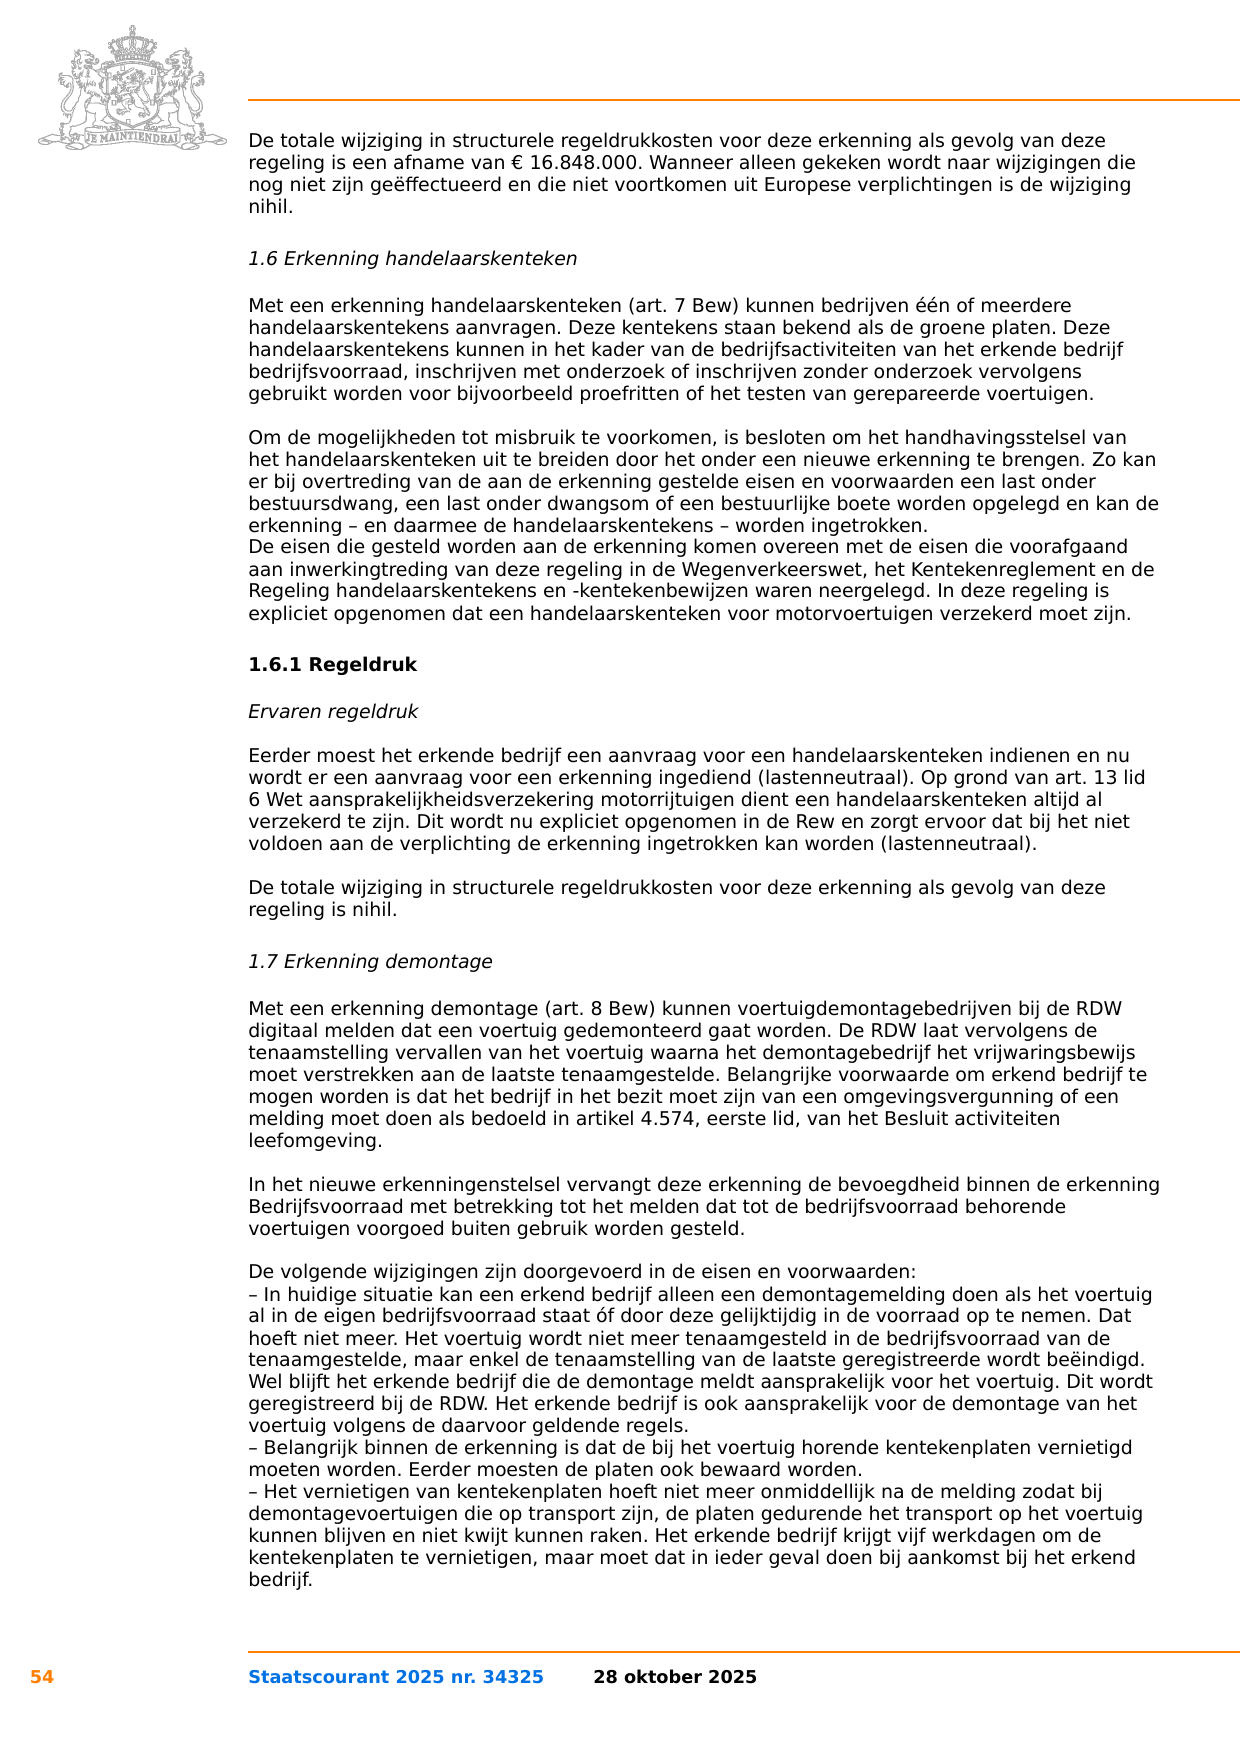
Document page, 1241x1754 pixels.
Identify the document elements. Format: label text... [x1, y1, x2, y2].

text – Belangrijk binnen de erkenning is dat de bij het voertuig horende kentekenplaten vernietigd moeten worden. Eerder moesten de platen ook bewaard worden. [248, 1437, 1163, 1481]
subtitle 1.6 Erkenning handelaarskenteken [248, 248, 1163, 270]
text – In huidige situatie kan een erkend bedrijf alleen een demontagemelding doen als het voertuig al in de eigen bedrijfsvoorraad staat óf door deze gelijktijdig in de voorraad op te nemen. Dat hoeft niet meer. Het voertuig wordt niet meer tenaamgesteld in de bedrijfsvoorraad van de tenaamgestelde, maar enkel de tenaamstelling van de laatste geregistreerde wordt beëindigd. Wel blijft het erkende bedrijf die de demontage meldt aansprakelijk voor het voertuig. Dit wordt geregistreerd bij de RDW. Het erkende bedrijf is ook aansprakelijk voor de demontage van het voertuig volgens de daarvoor geldende regels. [248, 1283, 1163, 1437]
text Met een erkenning handelaarskenteken (art. 7 Bew) kunnen bedrijven één of meerdere handelaarskentekens aanvragen. Deze kentekens staan bekend als de groene platen. Deze handelaarskentekens kunnen in het kader van de bedrijfsactiviteiten van het erkende bedrijf bedrijfsvoorraad, inschrijven met onderzoek of inschrijven zonder onderzoek vervolgens gebruikt worden voor bijvoorbeeld proefritten of het testen van gerepareerde voertuigen. [248, 295, 1163, 405]
picture [38, 25, 227, 150]
text In het nieuwe erkenningenstelsel vervangt deze erkenning de bevoegdheid binnen de erkenning Bedrijfsvoorraad met betrekking tot het melden dat tot de bedrijfsvoorraad behorende voertuigen voorgoed buiten gebruik worden gesteld. [248, 1174, 1163, 1239]
text De totale wijziging in structurele regeldrukkosten voor deze erkenning als gevolg van deze regeling is een afname van € 16.848.000. Wanneer alleen gekeken wordt naar wijzigingen die nog niet zijn geëffectueerd en die niet voortkomen uit Europese verplichtingen is de wijziging nihil. [248, 130, 1163, 218]
text Om de mogelijkheden tot misbruik te voorkomen, is besloten om het handhavingsstelsel van het handelaarskenteken uit te breiden door het onder een nieuwe erkenning te brengen. Zo kan er bij overtreding van de aan de erkenning gestelde eisen en voorwaarden een last onder bestuursdwang, een last onder dwangsom of een bestuurlijke boete worden opgelegd en kan de erkenning – en daarmee de handelaarskentekens – worden ingetrokken. [248, 427, 1163, 536]
subtitle 1.7 Erkenning demontage [248, 951, 1163, 973]
subtitle Ervaren regeldruk [248, 701, 1163, 723]
text De volgende wijzigingen zijn doorgevoerd in de eisen en voorwaarden: [248, 1261, 1163, 1283]
text Eerder moest het erkende bedrijf een aanvraag voor een handelaarskenteken indienen en nu wordt er een aanvraag voor een erkenning ingediend (lastenneutraal). Op grond van art. 13 lid 6 Wet aansprakelijkheidsverzekering motorrijtuigen dient een handelaarskenteken altijd al verzekerd te zijn. Dit wordt nu expliciet opgenomen in de Rew en zorgt ervoor dat bij het niet voldoen aan de verplichting de erkenning ingetrokken kan worden (lastenneutraal). [248, 745, 1163, 855]
text De eisen die gesteld worden aan de erkenning komen overeen met de eisen die voorafgaand aan inwerkingtreding van deze regeling in de Wegenverkeerswet, het Kentekenreglement en de Regeling handelaarskentekens en -kentekenbewijzen waren neergelegd. In deze regeling is expliciet opgenomen dat een handelaarskenteken voor motorvoertuigen verzekerd moet zijn. [248, 536, 1163, 624]
text Met een erkenning demontage (art. 8 Bew) kunnen voertuigdemontagebedrijven bij de RDW digitaal melden dat een voertuig gedemonteerd gaat worden. De RDW laat vervolgens de tenaamstelling vervallen van het voertuig waarna het demontagebedrijf het vrijwaringsbewijs moet verstrekken aan de laatste tenaamgestelde. Belangrijke voorwaarde om erkend bedrijf te mogen worden is dat het bedrijf in het bezit moet zijn van een omgevingsvergunning of een melding moet doen als bedoeld in artikel 4.574, eerste lid, van het Besluit activiteiten leefomgeving. [248, 998, 1163, 1152]
text De totale wijziging in structurele regeldrukkosten voor deze erkenning als gevolg van deze regeling is nihil. [248, 877, 1163, 921]
subtitle 1.6.1 Regeldruk [248, 654, 1163, 676]
text – Het vernietigen van kentekenplaten hoeft niet meer onmiddellijk na de melding zodat bij demontagevoertuigen die op transport zijn, de platen gedurende het transport op het voertuig kunnen blijven en niet kwijt kunnen raken. Het erkende bedrijf krijgt vijf werkdagen om de kentekenplaten te vernietigen, maar moet dat in ieder geval doen bij aankomst bij het erkend bedrijf. [248, 1481, 1163, 1591]
